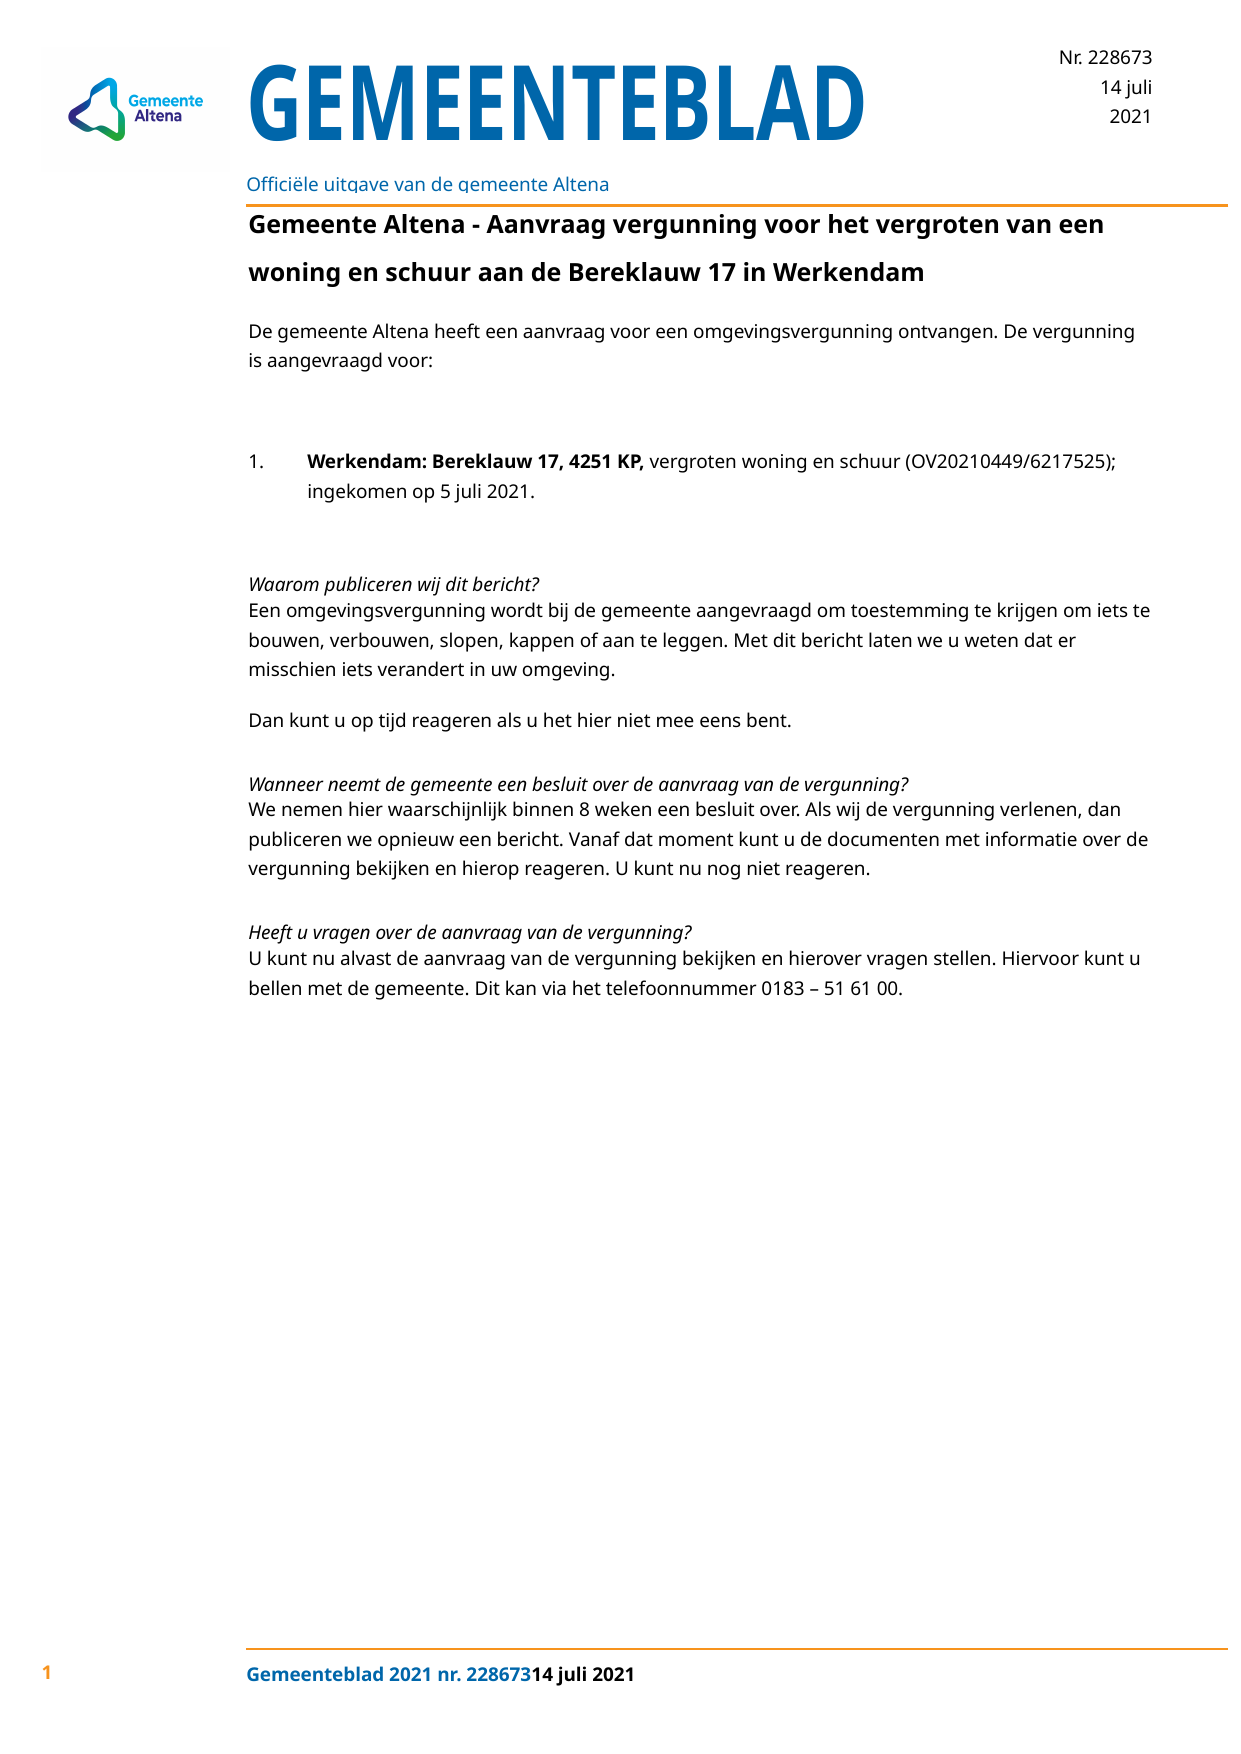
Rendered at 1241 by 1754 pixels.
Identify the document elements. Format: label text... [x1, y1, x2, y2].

list Werkendam: Bereklauw 17, 4251 KP, vergroten woning en schuur (OV20210449/6217525); ingekomen op 5 juli 2021. [248, 448, 1152, 504]
text We nemen hier waarschijnlijk binnen 8 weken een besluit over. Als wij de vergunning verlenen, dan publiceren we opnieuw een bericht. Vanaf dat moment kunt u de documenten met informatie over de vergunning bekijken en hierop reageren. U kunt nu nog niet reageren. [248, 796, 1152, 881]
text Dan kunt u op tijd reageren als u het hier niet mee eens bent. [248, 707, 1152, 732]
text Heeft u vragen over de aanvraag van de vergunning? [248, 919, 1152, 945]
text Waarom publiceren wij dit bericht? [248, 571, 1152, 597]
text Gemeente Altena - Aanvraag vergunning voor het vergroten van een woning en schuur aan de Bereklauw 17 in Werkendam [248, 207, 1152, 288]
text Wanneer neemt de gemeente een besluit over de aanvraag van de vergunning? [248, 771, 1152, 796]
text De gemeente Altena heeft een aanvraag voor een omgevingsvergunning ontvangen. De vergunning is aangevraagd voor: [248, 318, 1152, 373]
picture [41, 47, 231, 172]
text Een omgevingsvergunning wordt bij de gemeente aangevraagd om toestemming te krijgen om iets te bouwen, verbouwen, slopen, kappen of aan te leggen. Met dit bericht laten we u weten dat er misschien iets verandert in uw omgeving. [248, 597, 1152, 682]
text U kunt nu alvast de aanvraag van de vergunning bekijken en hierover vragen stellen. Hiervoor kunt u bellen met de gemeente. Dit kan via het telefoonnummer 0183 – 51 61 00. [248, 945, 1152, 1001]
